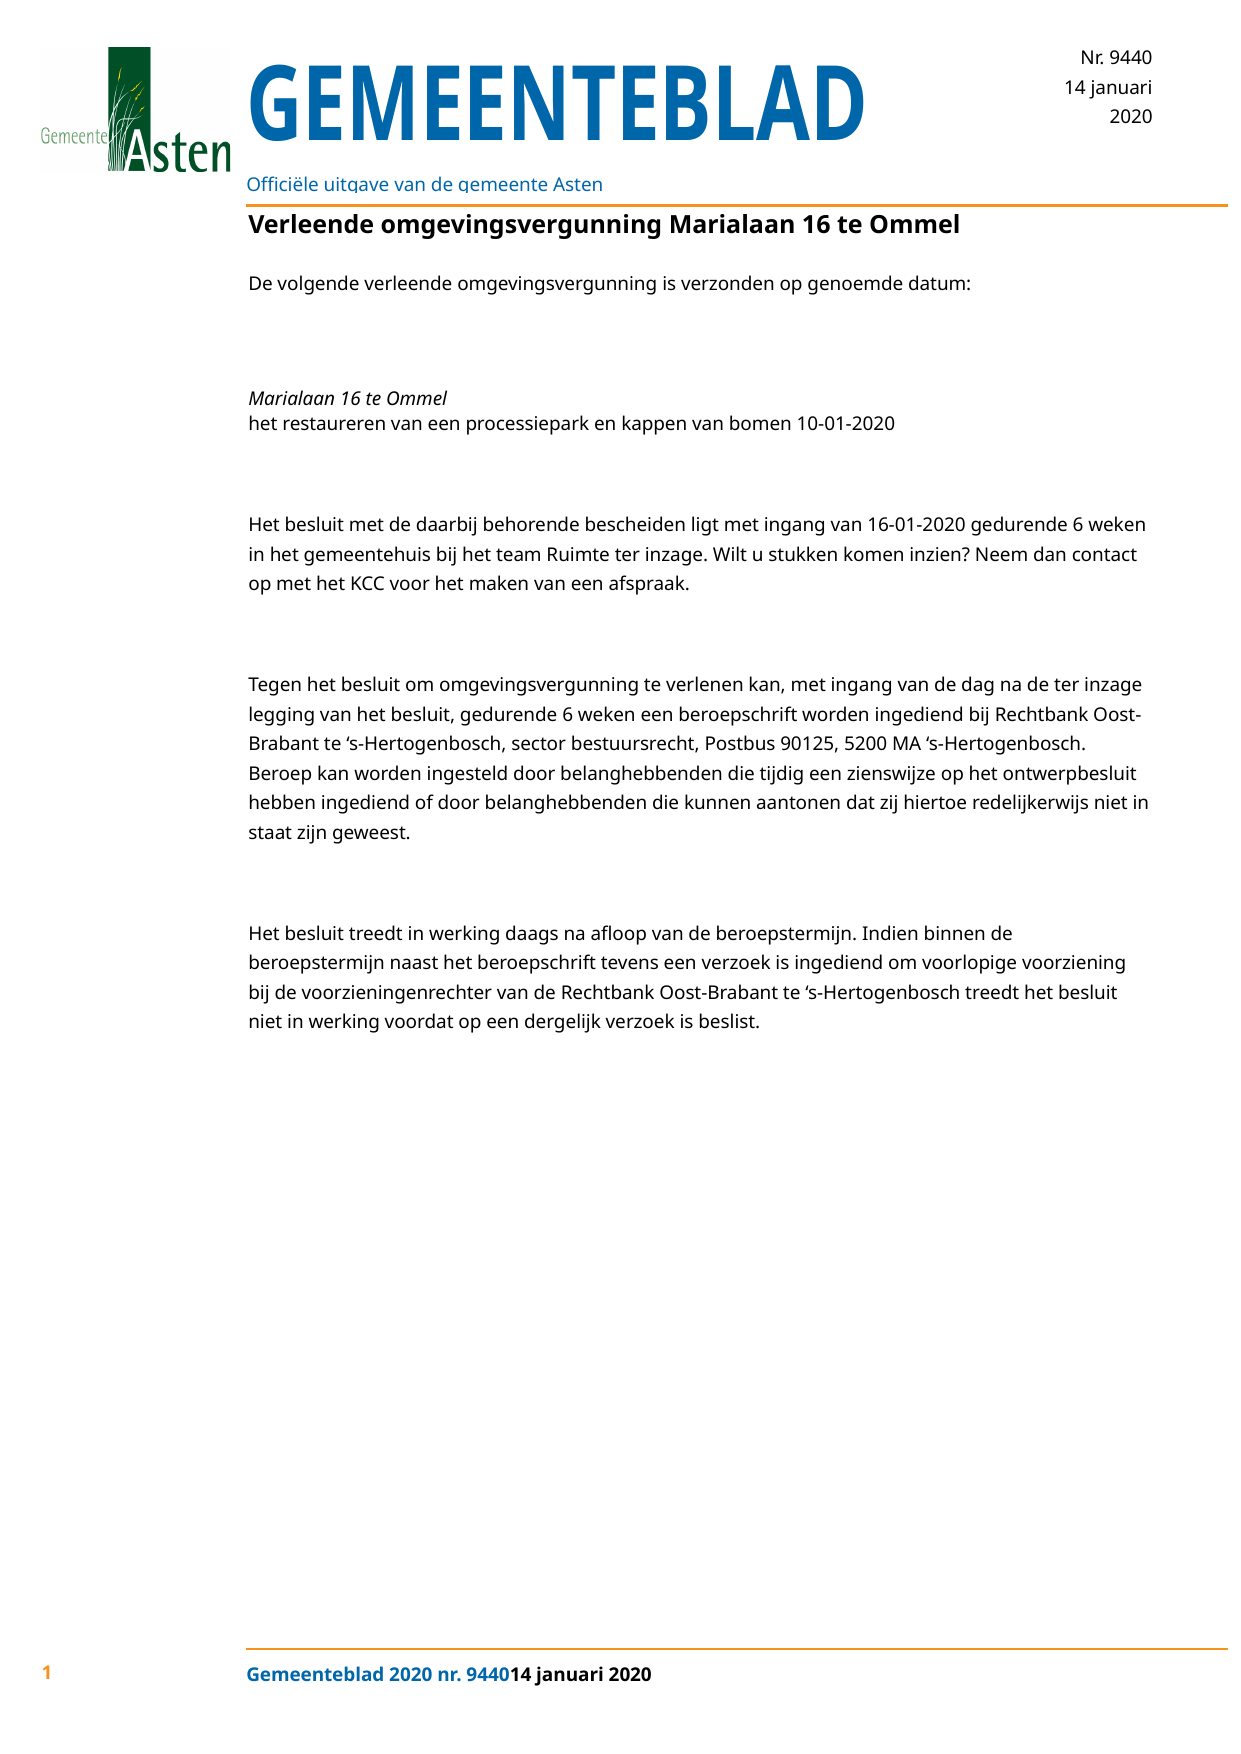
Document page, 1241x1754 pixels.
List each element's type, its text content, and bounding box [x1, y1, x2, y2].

text Tegen het besluit om omgevingsvergunning te verlenen kan, met ingang van de dag na de ter inzage legging van het besluit, gedurende 6 weken een beroepschrift worden ingediend bij Rechtbank Oost-Brabant te ‘s-Hertogenbosch, sector bestuursrecht, Postbus 90125, 5200 MA ‘s-Hertogenbosch. Beroep kan worden ingesteld door belanghebbenden die tijdig een zienswijze op het ontwerpbesluit hebben ingediend of door belanghebbenden die kunnen aantonen dat zij hiertoe redelijkerwijs niet in staat zijn geweest. [248, 671, 1152, 845]
text Marialaan 16 te Ommel [248, 385, 1152, 410]
text Het besluit met de daarbij behorende bescheiden ligt met ingang van 16-01-2020 gedurende 6 weken in het gemeentehuis bij het team Ruimte ter inzage. Wilt u stukken komen inzien? Neem dan contact op met het KCC voor het maken van een afspraak. [248, 511, 1152, 596]
text Verleende omgevingsvergunning Marialaan 16 te Ommel [248, 207, 1152, 241]
picture [41, 47, 231, 172]
text Het besluit treedt in werking daags na afloop van de beroepstermijn. Indien binnen de beroepstermijn naast het beroepschrift tevens een verzoek is ingediend om voorlopige voorziening bij de voorzieningenrechter van de Rechtbank Oost-Brabant te ‘s-Hertogenbosch treedt het besluit niet in werking voordat op een dergelijk verzoek is beslist. [248, 920, 1152, 1034]
text De volgende verleende omgevingsvergunning is verzonden op genoemde datum: [248, 270, 1152, 296]
text het restaureren van een processiepark en kappen van bomen 10-01-2020 [248, 410, 1152, 436]
